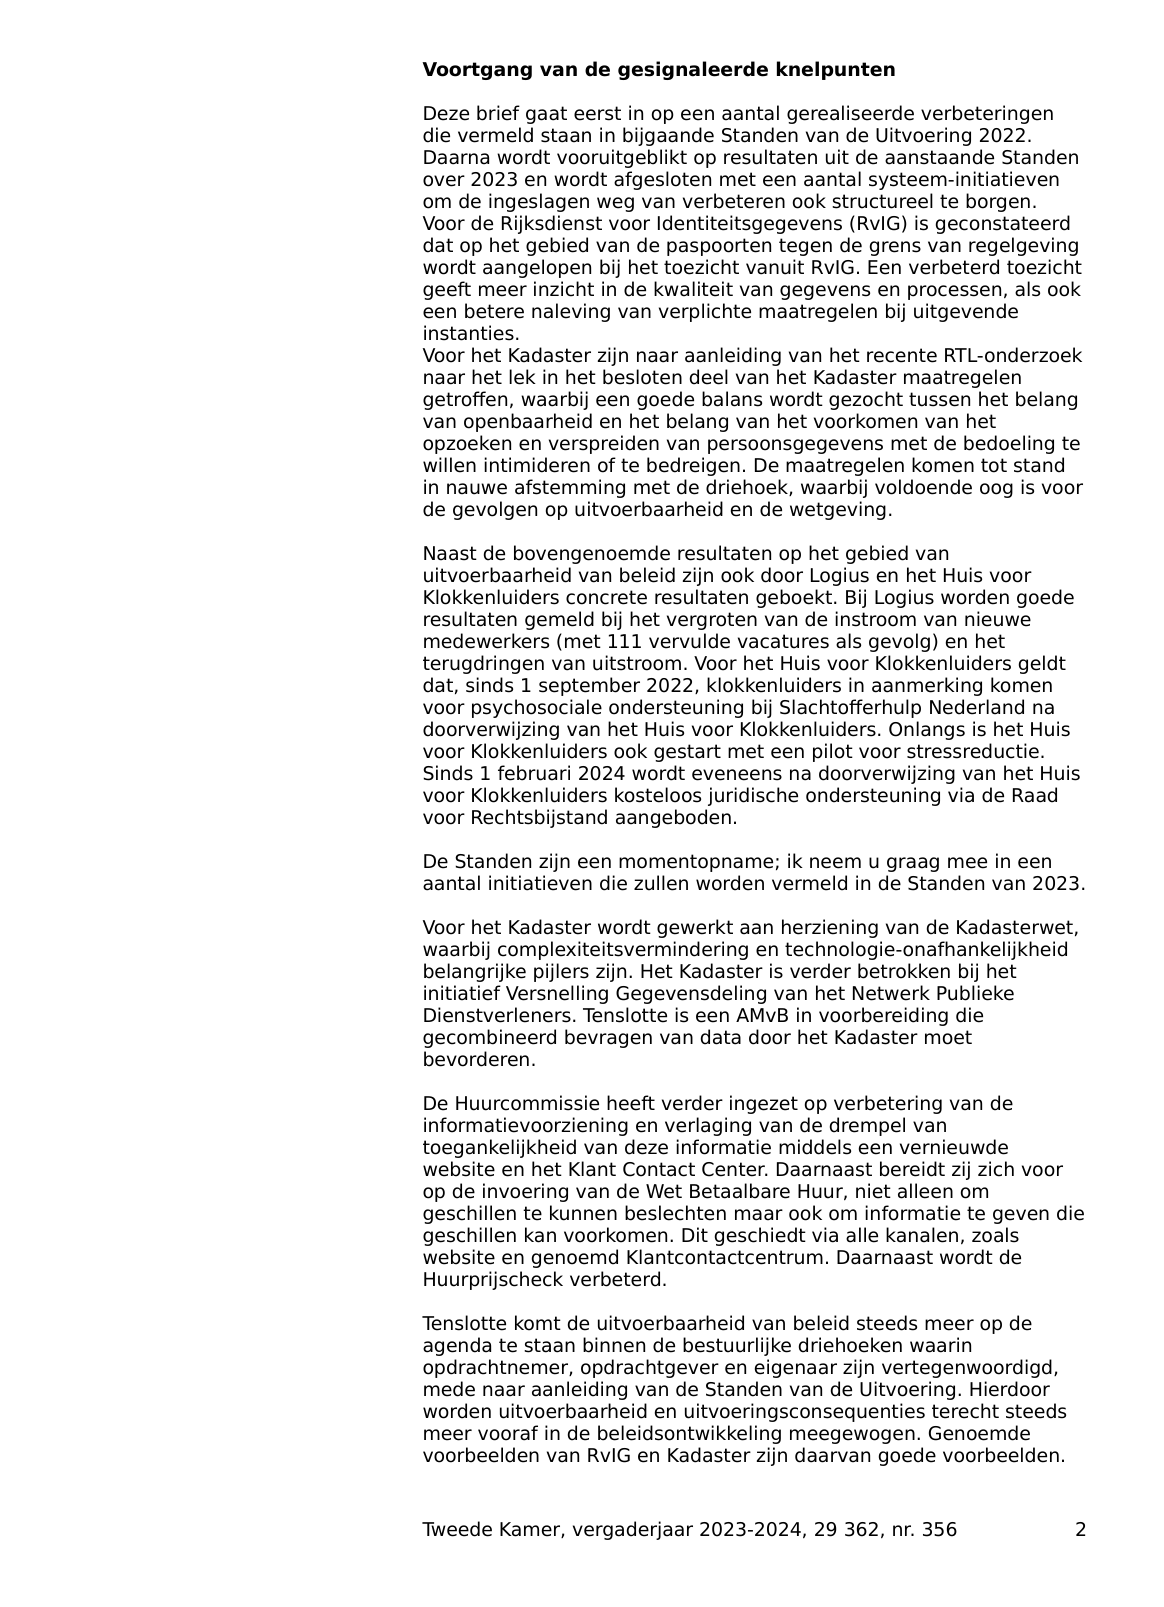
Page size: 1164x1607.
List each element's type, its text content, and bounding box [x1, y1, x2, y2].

text Deze brief gaat eerst in op een aantal gerealiseerde verbeteringen die vermeld staan in bijgaande Standen van de Uitvoering 2022. Daarna wordt vooruitgeblikt op resultaten uit de aanstaande Standen over 2023 en wordt afgesloten met een aantal systeem-initiatieven om de ingeslagen weg van verbeteren ook structureel te borgen. [422, 103, 1087, 213]
text Voor de Rijksdienst voor Identiteitsgegevens (RvIG) is geconstateerd dat op het gebied van de paspoorten tegen de grens van regelgeving wordt aangelopen bij het toezicht vanuit RvIG. Een verbeterd toezicht geeft meer inzicht in de kwaliteit van gegevens en processen, als ook een betere naleving van verplichte maatregelen bij uitgevende instanties. [422, 213, 1087, 345]
text Tenslotte komt de uitvoerbaarheid van beleid steeds meer op de agenda te staan binnen de bestuurlijke driehoeken waarin opdrachtnemer, opdrachtgever en eigenaar zijn vertegenwoordigd, mede naar aanleiding van de Standen van de Uitvoering. Hierdoor worden uitvoerbaarheid en uitvoeringsconsequenties terecht steeds meer vooraf in de beleidsontwikkeling meegewogen. Genoemde voorbeelden van RvIG en Kadaster zijn daarvan goede voorbeelden. [422, 1313, 1087, 1467]
text Naast de bovengenoemde resultaten op het gebied van uitvoerbaarheid van beleid zijn ook door Logius en het Huis voor Klokkenluiders concrete resultaten geboekt. Bij Logius worden goede resultaten gemeld bij het vergroten van de instroom van nieuwe medewerkers (met 111 vervulde vacatures als gevolg) en het terugdringen van uitstroom. Voor het Huis voor Klokkenluiders geldt dat, sinds 1 september 2022, klokkenluiders in aanmerking komen voor psychosociale ondersteuning bij Slachtofferhulp Nederland na doorverwijzing van het Huis voor Klokkenluiders. Onlangs is het Huis voor Klokkenluiders ook gestart met een pilot voor stressreductie. Sinds 1 februari 2024 wordt eveneens na doorverwijzing van het Huis voor Klokkenluiders kosteloos juridische ondersteuning via de Raad voor Rechtsbijstand aangeboden. [422, 543, 1087, 829]
text Voor het Kadaster zijn naar aanleiding van het recente RTL-onderzoek naar het lek in het besloten deel van het Kadaster maatregelen getroffen, waarbij een goede balans wordt gezocht tussen het belang van openbaarheid en het belang van het voorkomen van het opzoeken en verspreiden van persoonsgegevens met de bedoeling te willen intimideren of te bedreigen. De maatregelen komen tot stand in nauwe afstemming met de driehoek, waarbij voldoende oog is voor de gevolgen op uitvoerbaarheid en de wetgeving. [422, 345, 1087, 521]
text De Standen zijn een momentopname; ik neem u graag mee in een aantal initiatieven die zullen worden vermeld in de Standen van 2023. [422, 851, 1087, 895]
text Voor het Kadaster wordt gewerkt aan herziening van de Kadasterwet, waarbij complexiteitsvermindering en technologie-onafhankelijkheid belangrijke pijlers zijn. Het Kadaster is verder betrokken bij het initiatief Versnelling Gegevensdeling van het Netwerk Publieke Dienstverleners. Tenslotte is een AMvB in voorbereiding die gecombineerd bevragen van data door het Kadaster moet bevorderen. [422, 917, 1087, 1071]
subtitle Voortgang van de gesignaleerde knelpunten [422, 59, 1087, 81]
text De Huurcommissie heeft verder ingezet op verbetering van de informatievoorziening en verlaging van de drempel van toegankelijkheid van deze informatie middels een vernieuwde website en het Klant Contact Center. Daarnaast bereidt zij zich voor op de invoering van de Wet Betaalbare Huur, niet alleen om geschillen te kunnen beslechten maar ook om informatie te geven die geschillen kan voorkomen. Dit geschiedt via alle kanalen, zoals website en genoemd Klantcontactcentrum. Daarnaast wordt de Huurprijscheck verbeterd. [422, 1093, 1087, 1291]
